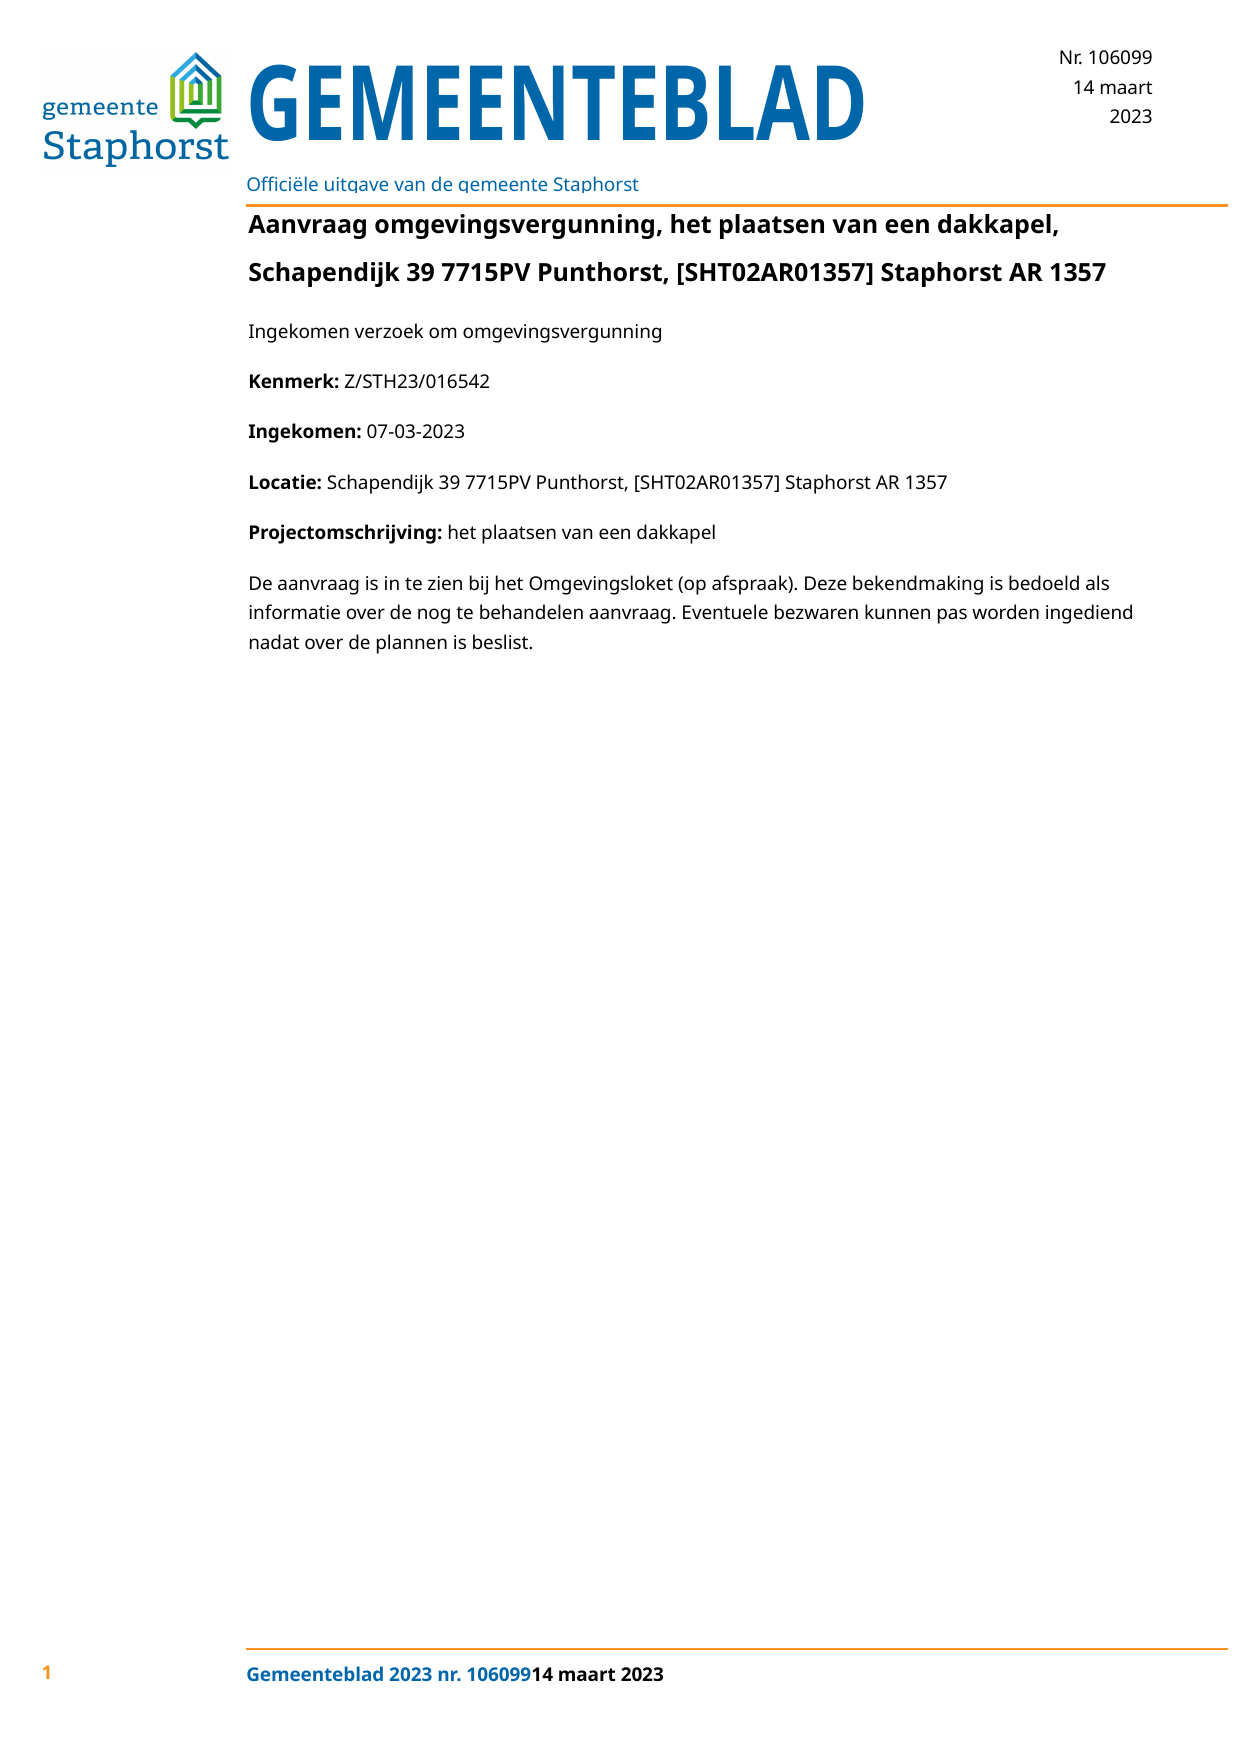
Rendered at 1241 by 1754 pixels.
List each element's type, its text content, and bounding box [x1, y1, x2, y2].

text Ingekomen verzoek om omgevingsvergunning [248, 318, 1152, 344]
text Kenmerk: Z/STH23/016542 [248, 368, 1152, 394]
text Locatie: Schapendijk 39 7715PV Punthorst, [SHT02AR01357] Staphorst AR 1357 [248, 469, 1152, 495]
picture [41, 47, 231, 172]
text Aanvraag omgevingsvergunning, het plaatsen van een dakkapel, Schapendijk 39 7715PV Punthorst, [SHT02AR01357] Staphorst AR 1357 [248, 207, 1152, 288]
text De aanvraag is in te zien bij het Omgevingsloket (op afspraak). Deze bekendmaking is bedoeld als informatie over de nog te behandelen aanvraag. Eventuele bezwaren kunnen pas worden ingediend nadat over de plannen is beslist. [248, 570, 1152, 655]
text Projectomschrijving: het plaatsen van een dakkapel [248, 519, 1152, 545]
text Ingekomen: 07-03-2023 [248, 419, 1152, 444]
